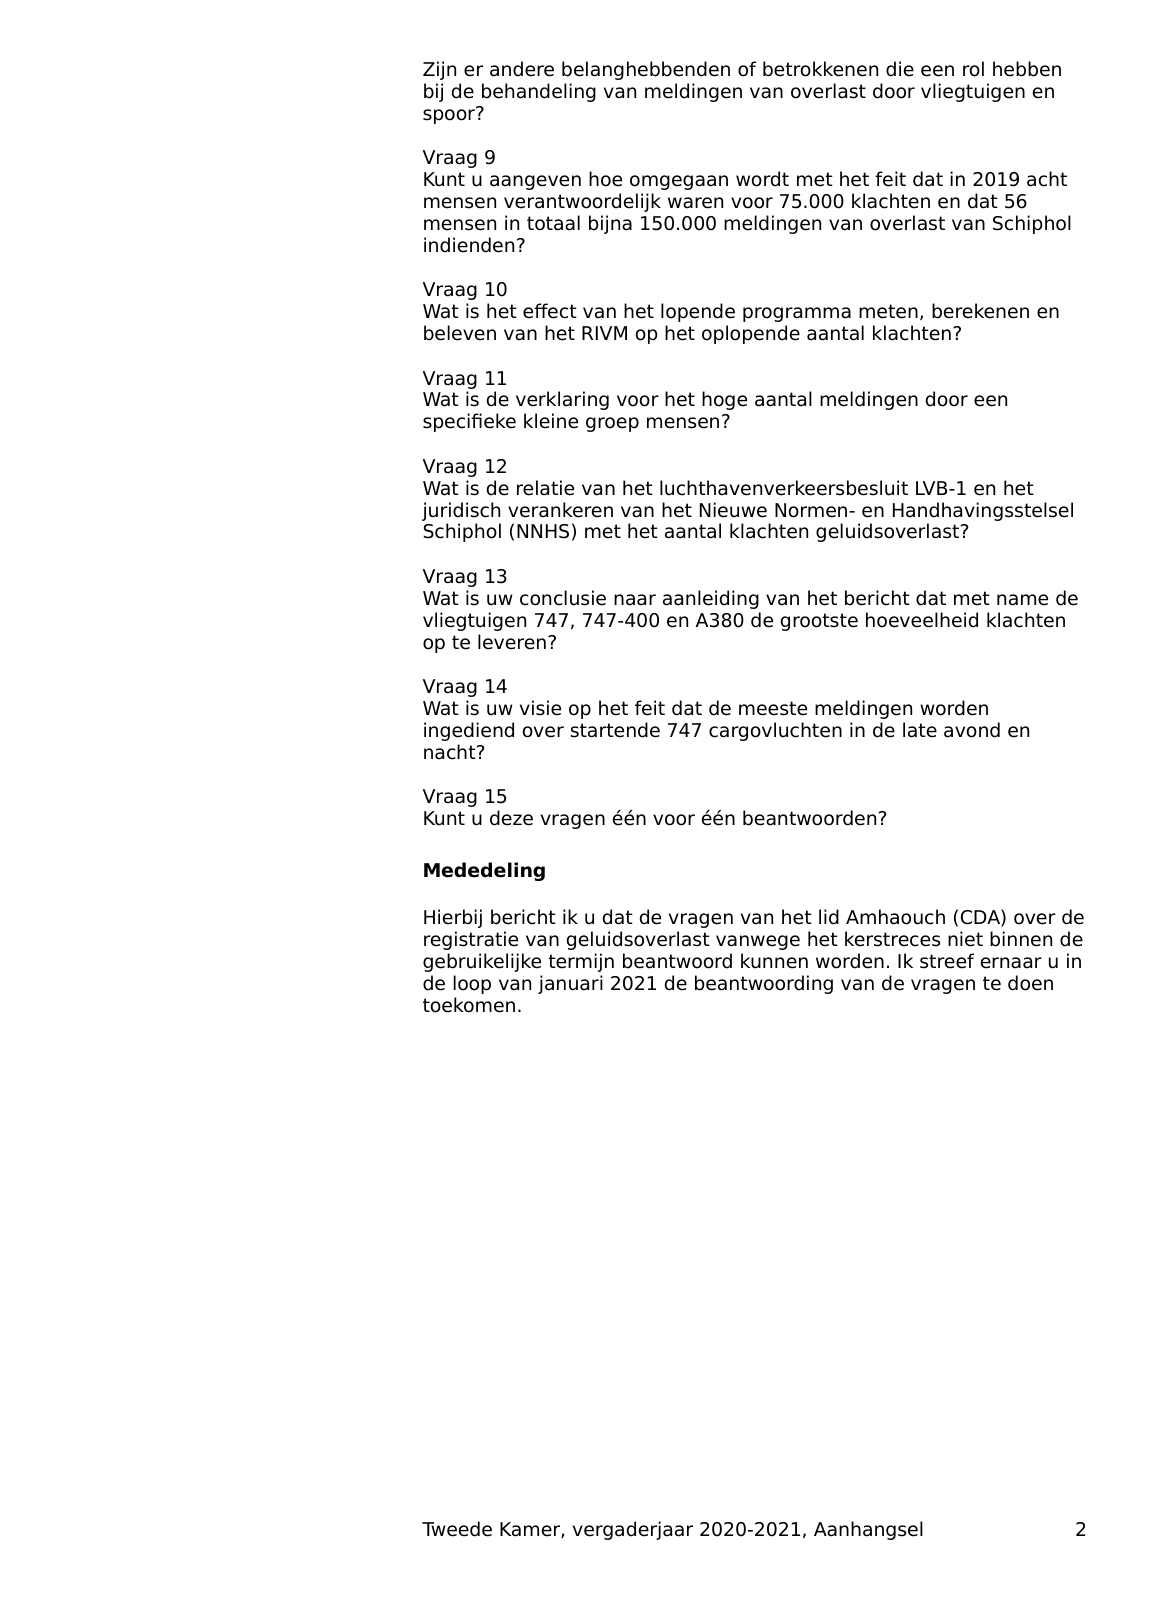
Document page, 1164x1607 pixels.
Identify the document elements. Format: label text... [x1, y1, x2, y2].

text Zijn er andere belanghebbenden of betrokkenen die een rol hebben bij de behandeling van meldingen van overlast door vliegtuigen en spoor? [422, 59, 1087, 125]
text Vraag 15 [422, 786, 1087, 808]
text Wat is de verklaring voor het hoge aantal meldingen door een specifieke kleine groep mensen? [422, 389, 1087, 433]
text Kunt u aangeven hoe omgegaan wordt met het feit dat in 2019 acht mensen verantwoordelijk waren voor 75.000 klachten en dat 56 mensen in totaal bijna 150.000 meldingen van overlast van Schiphol indienden? [422, 169, 1087, 257]
subtitle Mededeling [422, 860, 1087, 882]
text Wat is uw conclusie naar aanleiding van het bericht dat met name de vliegtuigen 747, 747-400 en A380 de grootste hoeveelheid klachten op te leveren? [422, 588, 1087, 653]
text Wat is de relatie van het luchthavenverkeersbesluit LVB-1 en het juridisch verankeren van het Nieuwe Normen- en Handhavingsstelsel Schiphol (NNHS) met het aantal klachten geluidsoverlast? [422, 477, 1087, 543]
text Vraag 14 [422, 676, 1087, 698]
text Wat is uw visie op het feit dat de meeste meldingen worden ingediend over startende 747 cargovluchten in de late avond en nacht? [422, 698, 1087, 764]
text Vraag 13 [422, 566, 1087, 588]
text Hierbij bericht ik u dat de vragen van het lid Amhaouch (CDA) over de registratie van geluidsoverlast vanwege het kerstreces niet binnen de gebruikelijke termijn beantwoord kunnen worden. Ik streef ernaar u in de loop van januari 2021 de beantwoording van de vragen te doen toekomen. [422, 907, 1087, 1017]
text Vraag 12 [422, 456, 1087, 477]
text Vraag 9 [422, 147, 1087, 169]
text Kunt u deze vragen één voor één beantwoorden? [422, 808, 1087, 830]
text Vraag 11 [422, 367, 1087, 389]
text Wat is het effect van het lopende programma meten, berekenen en beleven van het RIVM op het oplopende aantal klachten? [422, 301, 1087, 345]
text Vraag 10 [422, 279, 1087, 301]
